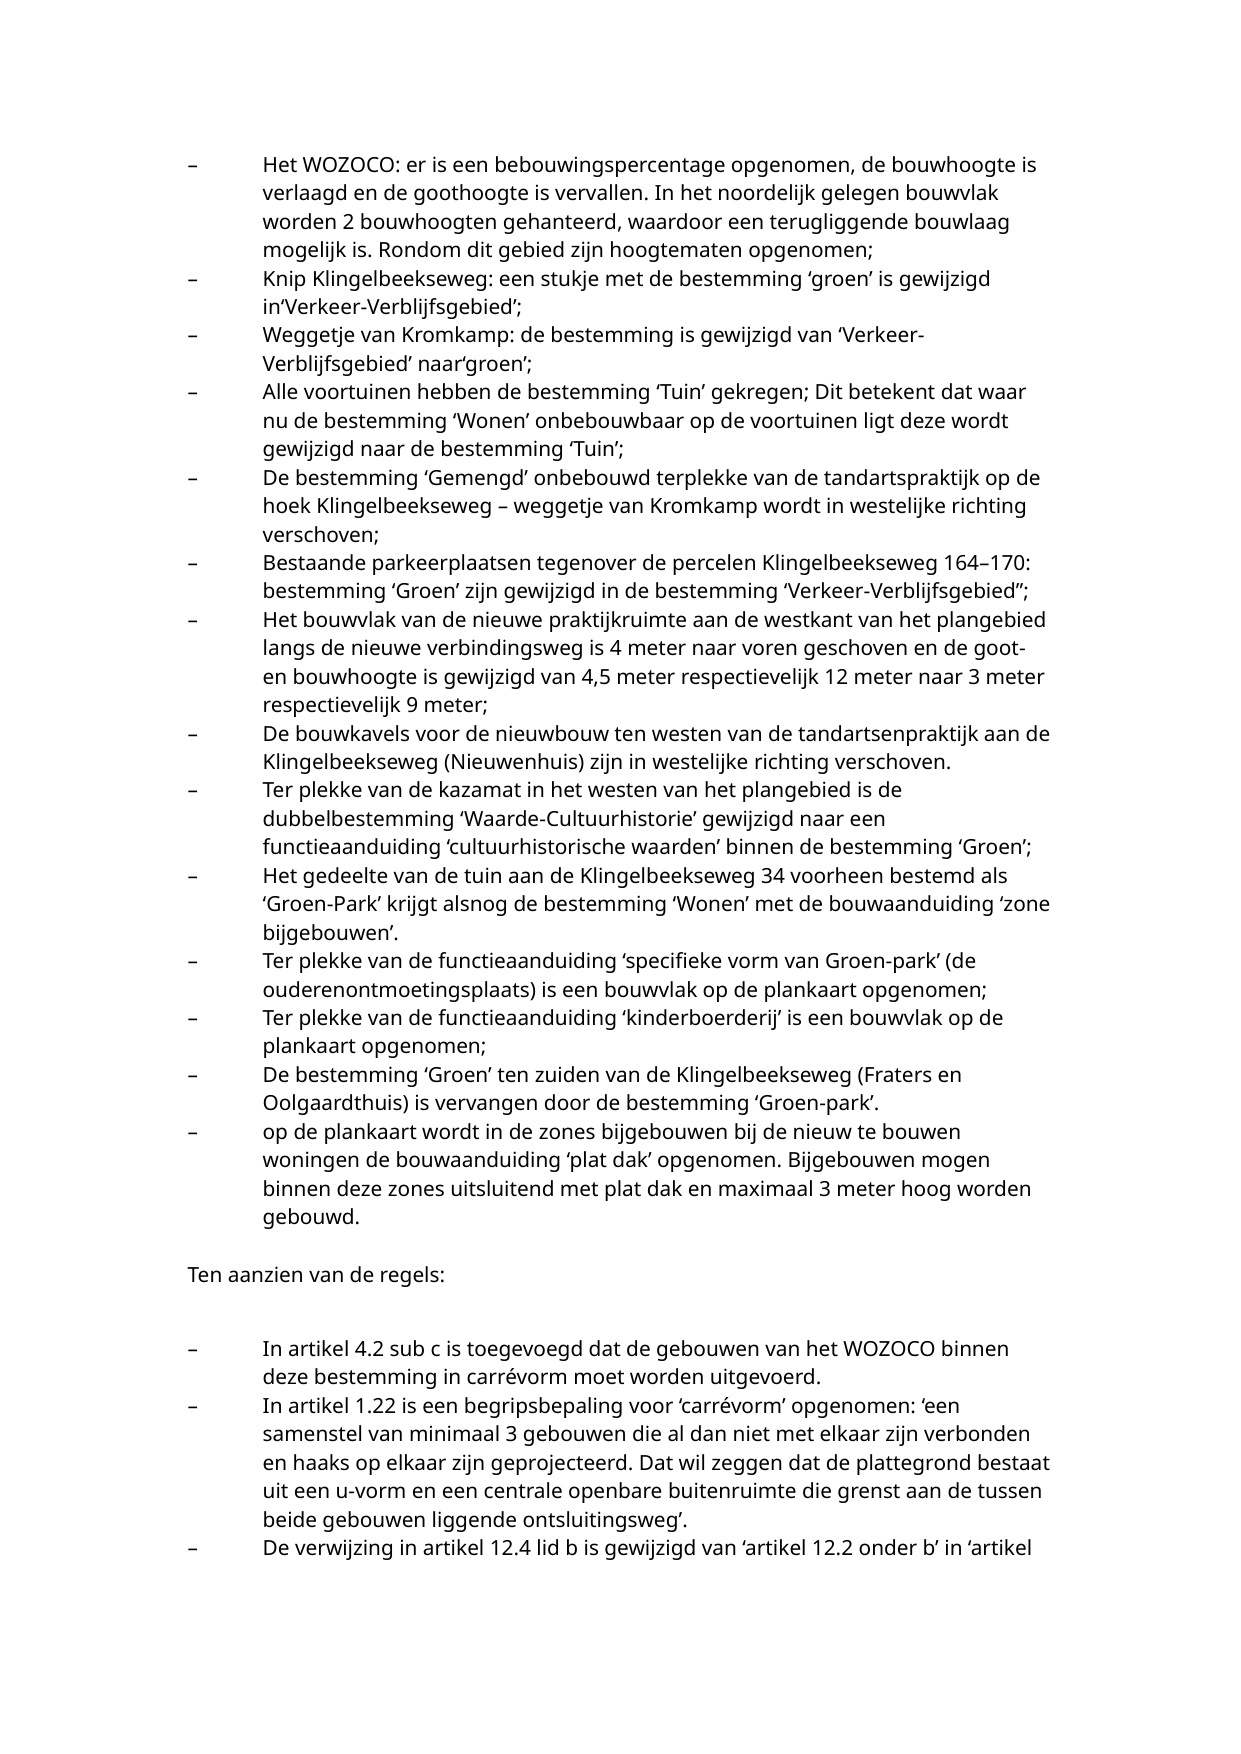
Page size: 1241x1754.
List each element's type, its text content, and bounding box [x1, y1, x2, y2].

list De bouwkavels voor de nieuwbouw ten westen van de tandartsenpraktijk aan de Klingelbeekseweg (Nieuwenhuis) zijn in westelijke richting verschoven. [187, 719, 1053, 776]
list Weggetje van Kromkamp: de bestemming is gewijzigd van ‘Verkeer-Verblijfsgebied’ naar‘groen’; [187, 321, 1053, 377]
list Ter plekke van de functieaanduiding ‘specifieke vorm van Groen-park’ (de ouderenontmoetingsplaats) is een bouwvlak op de plankaart opgenomen; [187, 946, 1053, 1003]
list Alle voortuinen hebben de bestemming ‘Tuin’ gekregen; Dit betekent dat waar nu de bestemming ‘Wonen’ onbebouwbaar op de voortuinen ligt deze wordt gewijzigd naar de bestemming ‘Tuin’; [187, 377, 1053, 463]
list Ter plekke van de functieaanduiding ‘kinderboerderij’ is een bouwvlak op de plankaart opgenomen; [187, 1003, 1053, 1060]
list Bestaande parkeerplaatsen tegenover de percelen Klingelbeekseweg 164–170: bestemming ‘Groen’ zijn gewijzigd in de bestemming ‘Verkeer-Verblijfsgebied”; [187, 548, 1053, 605]
list In artikel 4.2 sub c is toegevoegd dat de gebouwen van het WOZOCO binnen deze bestemming in carrévorm moet worden uitgevoerd. [187, 1334, 1053, 1391]
list Het WOZOCO: er is een bebouwingspercentage opgenomen, de bouwhoogte is verlaagd en de goothoogte is vervallen. In het noordelijk gelegen bouwvlak worden 2 bouwhoogten gehanteerd, waardoor een terugliggende bouwlaag mogelijk is. Rondom dit gebied zijn hoogtematen opgenomen; [187, 150, 1053, 264]
list Knip Klingelbeekseweg: een stukje met de bestemming ‘groen’ is gewijzigd in‘Verkeer-Verblijfsgebied’; [187, 264, 1053, 321]
list In artikel 1.22 is een begripsbepaling voor ‘carrévorm’ opgenomen: ‘een samenstel van minimaal 3 gebouwen die al dan niet met elkaar zijn verbonden en haaks op elkaar zijn geprojecteerd. Dat wil zeggen dat de plattegrond bestaat uit een u-vorm en een centrale openbare buitenruimte die grenst aan de tussen beide gebouwen liggende ontsluitingsweg’. [187, 1391, 1053, 1533]
list Het bouwvlak van de nieuwe praktijkruimte aan de westkant van het plangebied langs de nieuwe verbindingsweg is 4 meter naar voren geschoven en de goot- en bouwhoogte is gewijzigd van 4,5 meter respectievelijk 12 meter naar 3 meter respectievelijk 9 meter; [187, 605, 1053, 719]
list De bestemming ‘Groen’ ten zuiden van de Klingelbeekseweg (Fraters en Oolgaardthuis) is vervangen door de bestemming ‘Groen-park’. [187, 1060, 1053, 1117]
list De verwijzing in artikel 12.4 lid b is gewijzigd van ‘artikel 12.2 onder b’ in ‘artikel [187, 1533, 1053, 1562]
list Het gedeelte van de tuin aan de Klingelbeekseweg 34 voorheen bestemd als ‘Groen-Park’ krijgt alsnog de bestemming ‘Wonen’ met de bouwaanduiding ‘zone bijgebouwen’. [187, 861, 1053, 946]
list De bestemming ‘Gemengd’ onbebouwd terplekke van de tandartspraktijk op de hoek Klingelbeekseweg – weggetje van Kromkamp wordt in westelijke richting verschoven; [187, 463, 1053, 548]
list Ter plekke van de kazamat in het westen van het plangebied is de dubbelbestemming ‘Waarde-Cultuurhistorie’ gewijzigd naar een functieaanduiding ‘cultuurhistorische waarden’ binnen de bestemming ‘Groen’; [187, 776, 1053, 861]
text Ten aanzien van de regels: [187, 1261, 1053, 1289]
list op de plankaart wordt in de zones bijgebouwen bij de nieuw te bouwen woningen de bouwaanduiding ‘plat dak’ opgenomen. Bijgebouwen mogen binnen deze zones uitsluitend met plat dak en maximaal 3 meter hoog worden gebouwd. [187, 1117, 1053, 1231]
